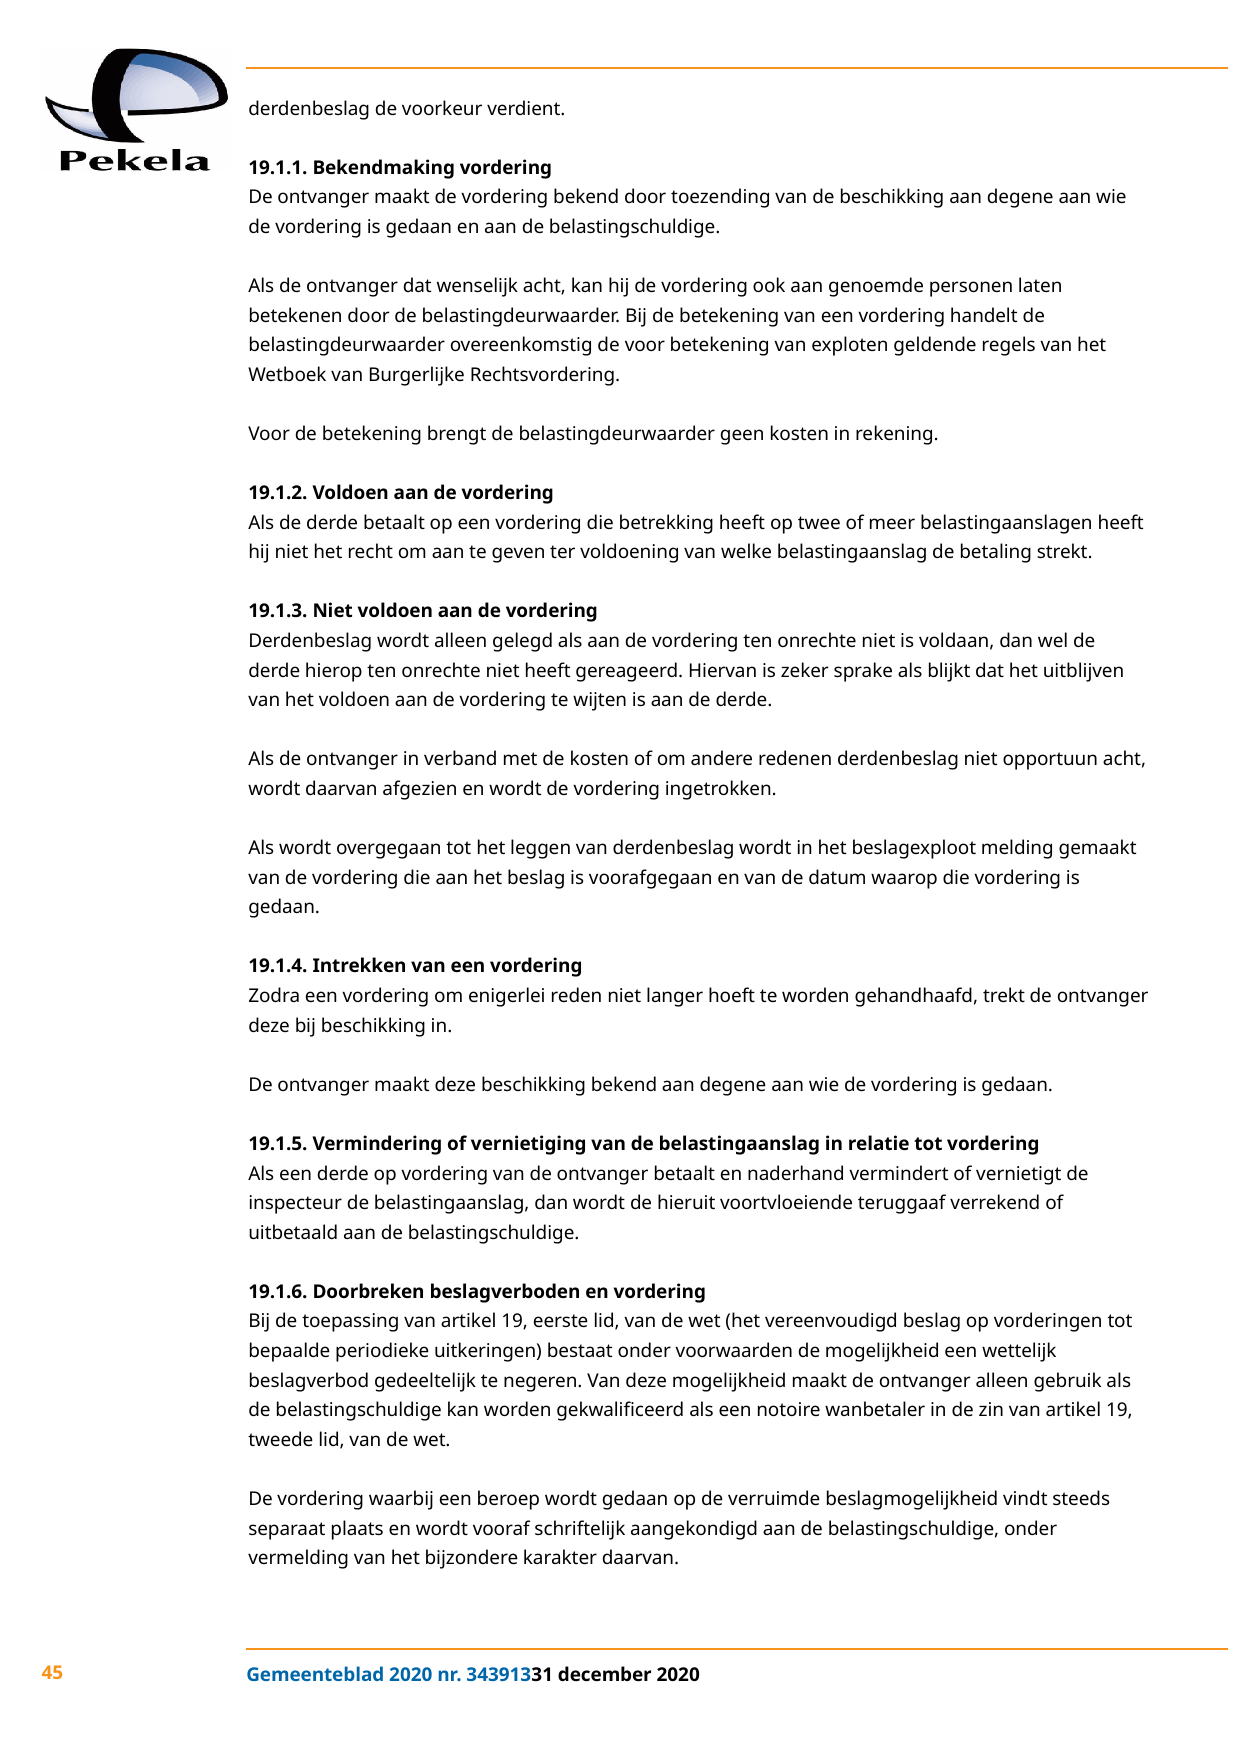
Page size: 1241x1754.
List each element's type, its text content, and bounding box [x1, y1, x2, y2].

text 19.1.5. Vermindering of vernietiging van de belastingaanslag in relatie tot vordering [248, 1130, 1152, 1156]
text De ontvanger maakt de vordering bekend door toezending van de beschikking aan degene aan wie de vordering is gedaan en aan de belastingschuldige. [248, 183, 1152, 239]
text 19.1.3. Niet voldoen aan de vordering [248, 598, 1152, 623]
text De ontvanger maakt deze beschikking bekend aan degene aan wie de vordering is gedaan. [248, 1071, 1152, 1097]
text 19.1.6. Doorbreken beslagverboden en vordering [248, 1278, 1152, 1304]
text Bij de toepassing van artikel 19, eerste lid, van de wet (het vereenvoudigd beslag op vorderingen tot bepaalde periodieke uitkeringen) bestaat onder voorwaarden de mogelijkheid een wettelijk beslagverbod gedeeltelijk te negeren. Van deze mogelijkheid maakt de ontvanger alleen gebruik als de belastingschuldige kan worden gekwalificeerd als een notoire wanbetaler in de zin van artikel 19, tweede lid, van de wet. [248, 1308, 1152, 1452]
text Als de ontvanger dat wenselijk acht, kan hij de vordering ook aan genoemde personen laten betekenen door de belastingdeurwaarder. Bij de betekening van een vordering handelt de belastingdeurwaarder overeenkomstig de voor betekening van exploten geldende regels van het Wetboek van Burgerlijke Rechtsvordering. [248, 272, 1152, 387]
text Zodra een vordering om enigerlei reden niet langer hoeft te worden gehandhaafd, trekt de ontvanger deze bij beschikking in. [248, 982, 1152, 1038]
text 19.1.4. Intrekken van een vordering [248, 953, 1152, 978]
text De vordering waarbij een beroep wordt gedaan op de verruimde beslagmogelijkheid vindt steeds separaat plaats en wordt vooraf schriftelijk aangekondigd aan de belastingschuldige, onder vermelding van het bijzondere karakter daarvan. [248, 1485, 1152, 1570]
picture [41, 47, 231, 172]
text Derdenbeslag wordt alleen gelegd als aan de vordering ten onrechte niet is voldaan, dan wel de derde hierop ten onrechte niet heeft gereageerd. Hiervan is zeker sprake als blijkt dat het uitblijven van het voldoen aan de vordering te wijten is aan de derde. [248, 627, 1152, 712]
text Voor de betekening brengt de belastingdeurwaarder geen kosten in rekening. [248, 420, 1152, 446]
text derdenbeslag de voorkeur verdient. [248, 95, 1152, 121]
text 19.1.1. Bekendmaking vordering [248, 154, 1152, 180]
text Als de derde betaalt op een vordering die betrekking heeft op twee of meer belastingaanslagen heeft hij niet het recht om aan te geven ter voldoening van welke belastingaanslag de betaling strekt. [248, 509, 1152, 564]
text Als wordt overgegaan tot het leggen van derdenbeslag wordt in het beslagexploot melding gemaakt van de vordering die aan het beslag is voorafgegaan en van de datum waarop die vordering is gedaan. [248, 834, 1152, 919]
text 19.1.2. Voldoen aan de vordering [248, 479, 1152, 505]
text Als de ontvanger in verband met de kosten of om andere redenen derdenbeslag niet opportuun acht, wordt daarvan afgezien en wordt de vordering ingetrokken. [248, 746, 1152, 801]
text Als een derde op vordering van de ontvanger betaalt en naderhand vermindert of vernietigt de inspecteur de belastingaanslag, dan wordt de hieruit voortvloeiende teruggaaf verrekend of uitbetaald aan de belastingschuldige. [248, 1160, 1152, 1245]
